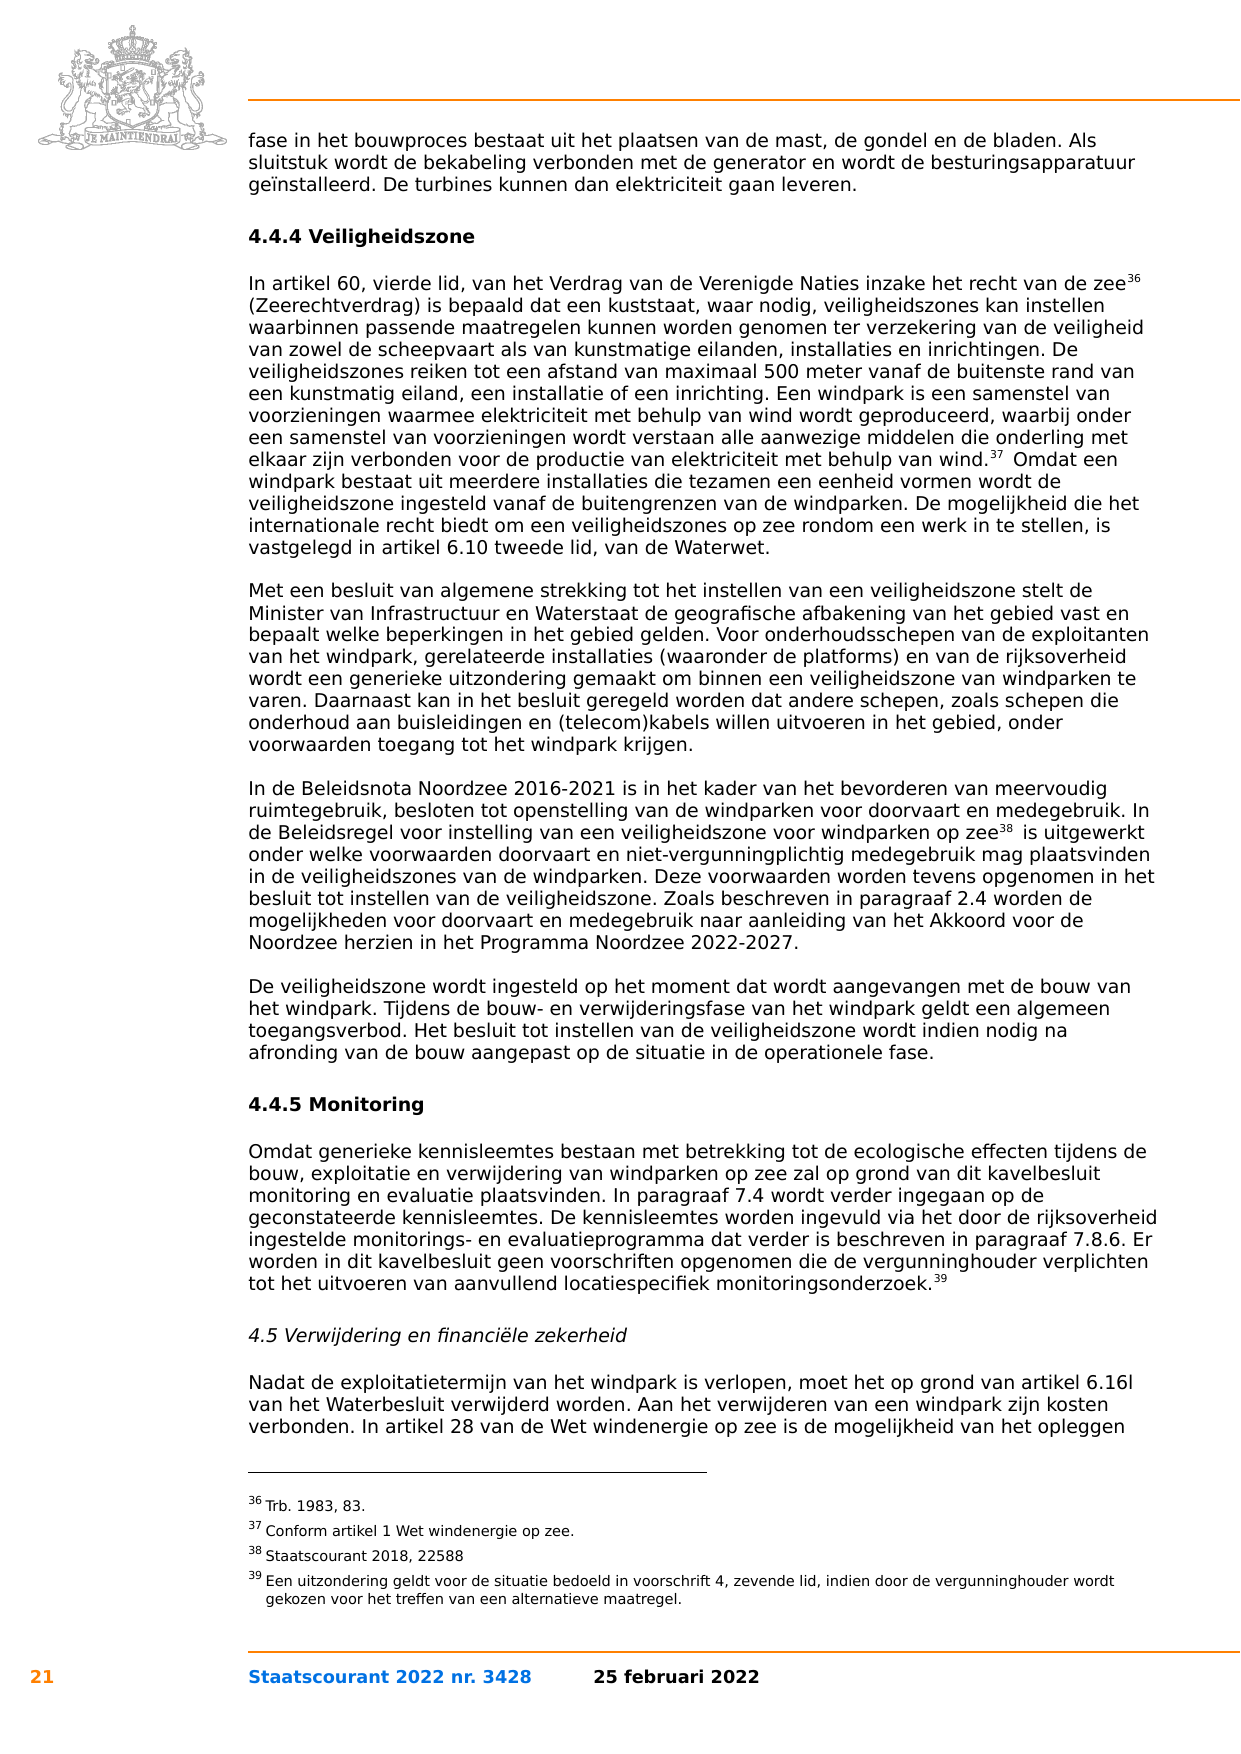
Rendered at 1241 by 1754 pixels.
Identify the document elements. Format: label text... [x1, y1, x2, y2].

picture [38, 25, 227, 150]
text Omdat generieke kennisleemtes bestaan met betrekking tot de ecologische effecten tijdens de bouw, exploitatie en verwijdering van windparken op zee zal op grond van dit kavelbesluit monitoring en evaluatie plaatsvinden. In paragraaf 7.4 wordt verder ingegaan op de geconstateerde kennisleemtes. De kennisleemtes worden ingevuld via het door de rijksoverheid ingestelde monitorings- en evaluatieprogramma dat verder is beschreven in paragraaf 7.8.6. Er worden in dit kavelbesluit geen voorschriften opgenomen die de vergunninghouder verplichten tot het uitvoeren van aanvullend locatiespecifiek monitoringsonderzoek. [248, 1141, 1163, 1294]
text Trb. 1983, 83. [248, 1494, 1163, 1516]
text In de Beleidsnota Noordzee 2016-2021 is in het kader van het bevorderen van meervoudig ruimtegebruik, besloten tot openstelling van de windparken voor doorvaart en medegebruik. In de Beleidsregel voor instelling van een veiligheidszone voor windparken op zee is uitgewerkt onder welke voorwaarden doorvaart en niet-vergunningplichtig medegebruik mag plaatsvinden in de veiligheidszones van de windparken. Deze voorwaarden worden tevens opgenomen in het besluit tot instellen van de veiligheidszone. Zoals beschreven in paragraaf 2.4 worden de mogelijkheden voor doorvaart en medegebruik naar aanleiding van het Akkoord voor de Noordzee herzien in het Programma Noordzee 2022-2027. [248, 778, 1163, 954]
subtitle 4.4.4 Veiligheidszone [248, 226, 1163, 248]
text Nadat de exploitatietermijn van het windpark is verlopen, moet het op grond van artikel 6.16l van het Waterbesluit verwijderd worden. Aan het verwijderen van een windpark zijn kosten verbonden. In artikel 28 van de Wet windenergie op zee is de mogelijkheid van het opleggen [248, 1372, 1163, 1437]
text Conform artikel 1 Wet windenergie op zee. [248, 1519, 1163, 1541]
subtitle 4.5 Verwijdering en financiële zekerheid [248, 1324, 1163, 1347]
text De veiligheidszone wordt ingesteld op het moment dat wordt aangevangen met de bouw van het windpark. Tijdens de bouw- en verwijderingsfase van het windpark geldt een algemeen toegangsverbod. Het besluit tot instellen van de veiligheidszone wordt indien nodig na afronding van de bouw aangepast op de situatie in de operationele fase. [248, 976, 1163, 1064]
text In artikel 60, vierde lid, van het Verdrag van de Verenigde Naties inzake het recht van de zee (Zeerechtverdrag) is bepaald dat een kuststaat, waar nodig, veiligheidszones kan instellen waarbinnen passende maatregelen kunnen worden genomen ter verzekering van de veiligheid van zowel de scheepvaart als van kunstmatige eilanden, installaties en inrichtingen. De veiligheidszones reiken tot een afstand van maximaal 500 meter vanaf de buitenste rand van een kunstmatig eiland, een installatie of een inrichting. Een windpark is een samenstel van voorzieningen waarmee elektriciteit met behulp van wind wordt geproduceerd, waarbij onder een samenstel van voorzieningen wordt verstaan alle aanwezige middelen die onderling met elkaar zijn verbonden voor de productie van elektriciteit met behulp van wind. Omdat een windpark bestaat uit meerdere installaties die tezamen een eenheid vormen wordt de veiligheidszone ingesteld vanaf de buitengrenzen van de windparken. De mogelijkheid die het internationale recht biedt om een veiligheidszones op zee rondom een werk in te stellen, is vastgelegd in artikel 6.10 tweede lid, van de Waterwet. [248, 273, 1163, 558]
text Staatscourant 2018, 22588 [248, 1544, 1163, 1566]
subtitle 4.4.5 Monitoring [248, 1094, 1163, 1116]
text Met een besluit van algemene strekking tot het instellen van een veiligheidszone stelt de Minister van Infrastructuur en Waterstaat de geografische afbakening van het gebied vast en bepaalt welke beperkingen in het gebied gelden. Voor onderhoudsschepen van de exploitanten van het windpark, gerelateerde installaties (waaronder de platforms) en van de rijksoverheid wordt een generieke uitzondering gemaakt om binnen een veiligheidszone van windparken te varen. Daarnaast kan in het besluit geregeld worden dat andere schepen, zoals schepen die onderhoud aan buisleidingen en (telecom)kabels willen uitvoeren in het gebied, onder voorwaarden toegang tot het windpark krijgen. [248, 580, 1163, 756]
text Een uitzondering geldt voor de situatie bedoeld in voorschrift 4, zevende lid, indien door de vergunninghouder wordt gekozen voor het treffen van een alternatieve maatregel. [248, 1569, 1163, 1608]
text fase in het bouwproces bestaat uit het plaatsen van de mast, de gondel en de bladen. Als sluitstuk wordt de bekabeling verbonden met de generator en wordt de besturingsapparatuur geïnstalleerd. De turbines kunnen dan elektriciteit gaan leveren. [248, 130, 1163, 196]
